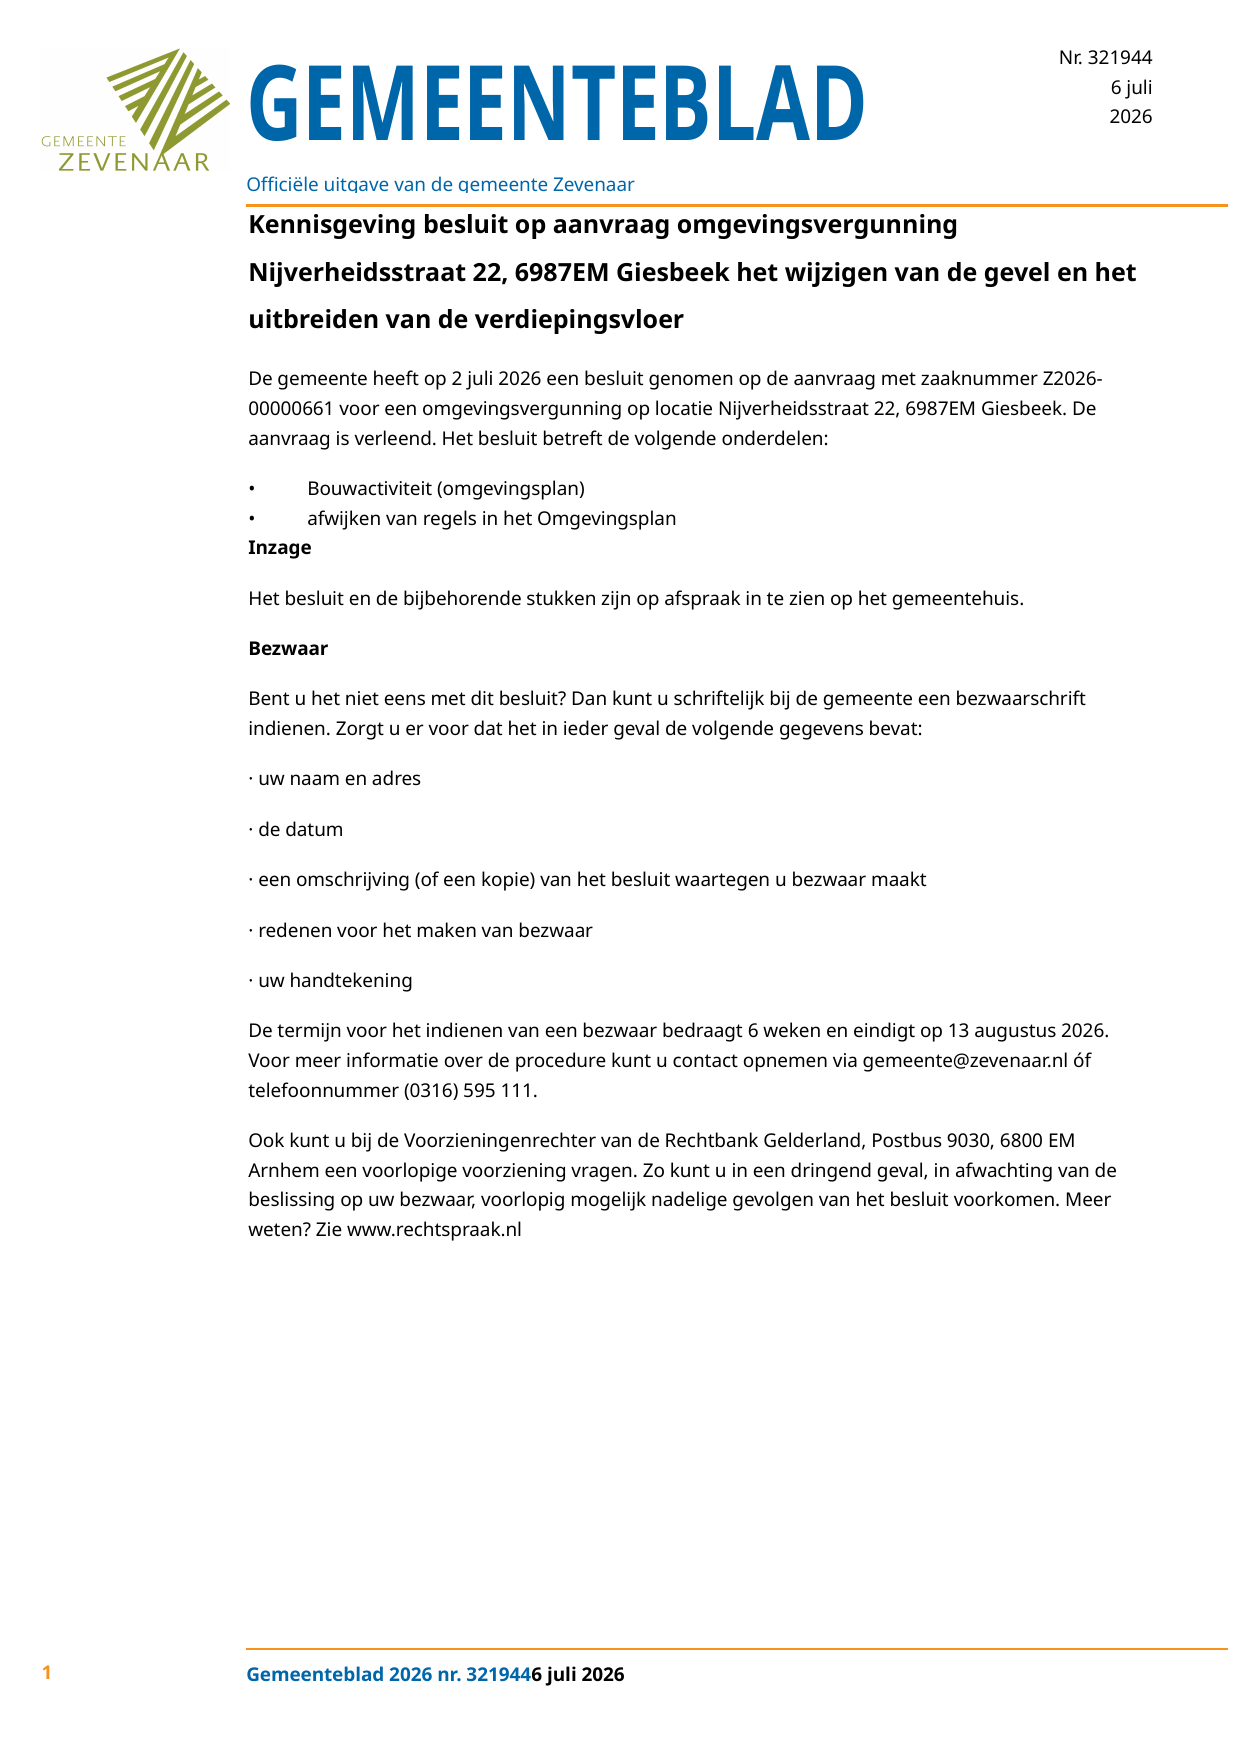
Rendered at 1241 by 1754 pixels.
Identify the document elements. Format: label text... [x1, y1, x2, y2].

text · redenen voor het maken van bezwaar [248, 917, 1152, 942]
text · uw naam en adres [248, 766, 1152, 791]
text Bezwaar [248, 635, 1152, 661]
text · uw handtekening [248, 967, 1152, 993]
text Het besluit en de bijbehorende stukken zijn op afspraak in te zien op het gemeentehuis. [248, 585, 1152, 610]
picture [41, 47, 231, 172]
text · een omschrijving (of een kopie) van het besluit waartegen u bezwaar maakt [248, 866, 1152, 892]
text · de datum [248, 816, 1152, 842]
text De gemeente heeft op 2 juli 2026 een besluit genomen op de aanvraag met zaaknummer Z2026-00000661 voor een omgevingsvergunning op locatie Nijverheidsstraat 22, 6987EM Giesbeek. De aanvraag is verleend. Het besluit betreft de volgende onderdelen: [248, 366, 1152, 450]
text Ook kunt u bij de Voorzieningenrechter van de Rechtbank Gelderland, Postbus 9030, 6800 EM Arnhem een voorlopige voorziening vragen. Zo kunt u in een dringend geval, in afwachting van de beslissing op uw bezwaar, voorlopig mogelijk nadelige gevolgen van het besluit voorkomen. Meer weten? Zie www.rechtspraak.nl [248, 1127, 1152, 1242]
text Inzage [248, 534, 1152, 560]
list afwijken van regels in het Omgevingsplan [248, 505, 1152, 530]
text Bent u het niet eens met dit besluit? Dan kunt u schriftelijk bij de gemeente een bezwaarschrift indienen. Zorgt u er voor dat het in ieder geval de volgende gegevens bevat: [248, 686, 1152, 741]
text De termijn voor het indienen van een bezwaar bedraagt 6 weken en eindigt op 13 augustus 2026. Voor meer informatie over de procedure kunt u contact opnemen via gemeente@zevenaar.nl óf telefoonnummer (0316) 595 111. [248, 1018, 1152, 1102]
list Bouwactiviteit (omgevingsplan) [248, 475, 1152, 501]
text Kennisgeving besluit op aanvraag omgevingsvergunning Nijverheidsstraat 22, 6987EM Giesbeek het wijzigen van de gevel en het uitbreiden van de verdiepingsvloer [248, 207, 1152, 336]
